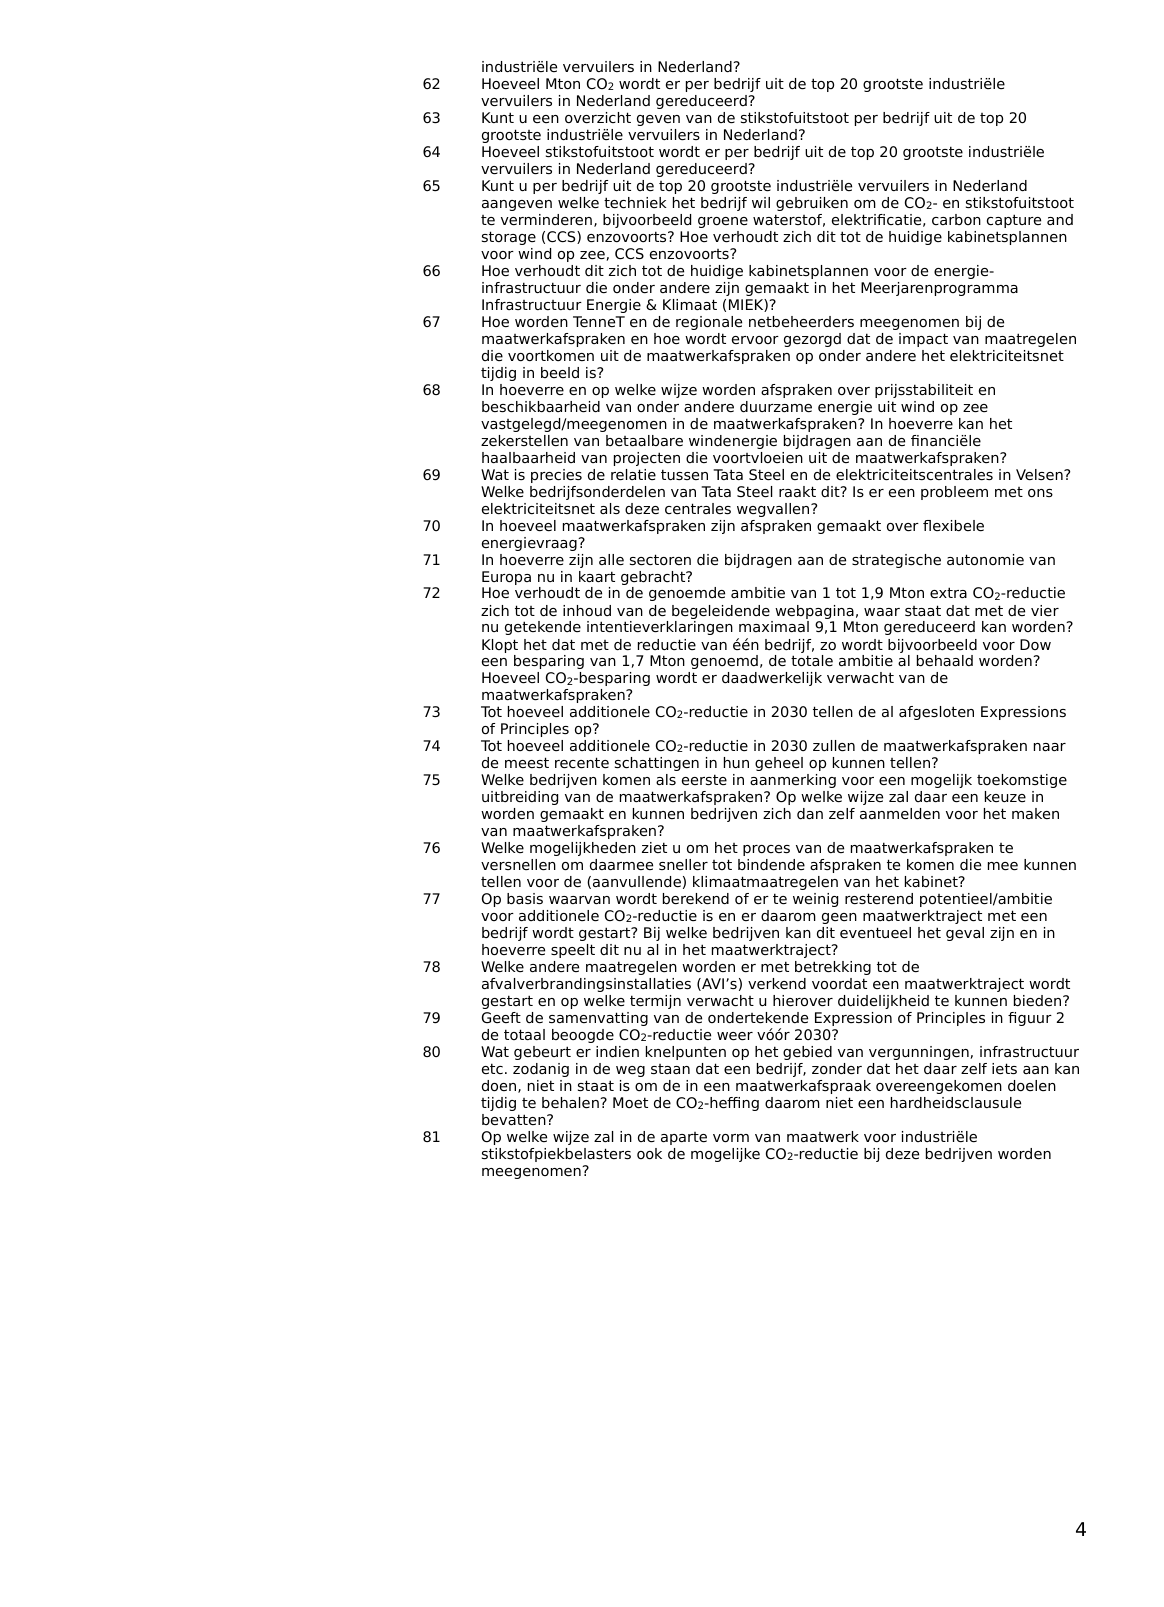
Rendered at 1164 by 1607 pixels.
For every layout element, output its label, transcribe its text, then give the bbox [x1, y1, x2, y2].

table_cell Geeft de samenvatting van de ondertekende Expression of Principles in figuur 2 de totaal beoogde CO2-reductie weer vóór 2030? [475, 1010, 1087, 1044]
table_cell Tot hoeveel additionele CO2-reductie in 2030 zullen de maatwerkafspraken naar de meest recente schattingen in hun geheel op kunnen tellen? [475, 738, 1087, 772]
table_cell 78 [422, 959, 475, 1010]
table_cell Op basis waarvan wordt berekend of er te weinig resterend potentieel/ambitie voor additionele CO2-reductie is en er daarom geen maatwerktraject met een bedrijf wordt gestart? Bij welke bedrijven kan dit eventueel het geval zijn en in hoeverre speelt dit nu al in het maatwerktraject? [475, 891, 1087, 959]
table_cell 73 [422, 704, 475, 738]
table_cell 80 [422, 1044, 475, 1129]
table_cell 72 [422, 585, 475, 704]
table_cell industriële vervuilers in Nederland? [475, 59, 1087, 76]
table_cell In hoeveel maatwerkafspraken zijn afspraken gemaakt over flexibele energievraag? [475, 518, 1087, 551]
table_cell 64 [422, 144, 475, 178]
table_cell 77 [422, 891, 475, 959]
table_cell Welke andere maatregelen worden er met betrekking tot de afvalverbrandingsinstallaties (AVI’s) verkend voordat een maatwerktraject wordt gestart en op welke termijn verwacht u hierover duidelijkheid te kunnen bieden? [475, 959, 1087, 1010]
table_cell Wat is precies de relatie tussen Tata Steel en de elektriciteitscentrales in Velsen? Welke bedrijfsonderdelen van Tata Steel raakt dit? Is er een probleem met ons elektriciteitsnet als deze centrales wegvallen? [475, 467, 1087, 517]
table_cell 65 [422, 178, 475, 263]
table_cell 66 [422, 263, 475, 314]
table_cell Hoeveel Mton CO2 wordt er per bedrijf uit de top 20 grootste industriële vervuilers in Nederland gereduceerd? [475, 76, 1087, 110]
table_cell Hoe worden TenneT en de regionale netbeheerders meegenomen bij de maatwerkafspraken en hoe wordt ervoor gezorgd dat de impact van maatregelen die voortkomen uit de maatwerkafspraken op onder andere het elektriciteitsnet tijdig in beeld is? [475, 314, 1087, 382]
table_cell 74 [422, 738, 475, 772]
table_cell Hoe verhoudt dit zich tot de huidige kabinetsplannen voor de energie-infrastructuur die onder andere zijn gemaakt in het Meerjarenprogramma Infrastructuur Energie & Klimaat (MIEK)? [475, 263, 1087, 314]
table_cell Welke bedrijven komen als eerste in aanmerking voor een mogelijk toekomstige uitbreiding van de maatwerkafspraken? Op welke wijze zal daar een keuze in worden gemaakt en kunnen bedrijven zich dan zelf aanmelden voor het maken van maatwerkafspraken? [475, 772, 1087, 840]
table_cell 76 [422, 840, 475, 891]
table_cell 68 [422, 382, 475, 467]
table_cell 69 [422, 467, 475, 517]
table_cell 79 [422, 1010, 475, 1044]
table_cell Wat gebeurt er indien knelpunten op het gebied van vergunningen, infrastructuur etc. zodanig in de weg staan dat een bedrijf, zonder dat het daar zelf iets aan kan doen, niet in staat is om de in een maatwerkafspraak overeengekomen doelen tijdig te behalen? Moet de CO2-heffing daarom niet een hardheidsclausule bevatten? [475, 1044, 1087, 1129]
table_cell Welke mogelijkheden ziet u om het proces van de maatwerkafspraken te versnellen om daarmee sneller tot bindende afspraken te komen die mee kunnen tellen voor de (aanvullende) klimaatmaatregelen van het kabinet? [475, 840, 1087, 891]
table_cell 70 [422, 518, 475, 551]
table_cell 71 [422, 551, 475, 585]
table_cell [422, 59, 475, 76]
table_cell Hoe verhoudt de in de genoemde ambitie van 1 tot 1,9 Mton extra CO2-reductie zich tot de inhoud van de begeleidende webpagina, waar staat dat met de vier nu getekende intentieverklaringen maximaal 9,1 Mton gereduceerd kan worden? Klopt het dat met de reductie van één bedrijf, zo wordt bijvoorbeeld voor Dow een besparing van 1,7 Mton genoemd, de totale ambitie al behaald worden? Hoeveel CO2-besparing wordt er daadwerkelijk verwacht van de maatwerkafspraken? [475, 585, 1087, 704]
table_cell 81 [422, 1129, 475, 1180]
table_cell 62 [422, 76, 475, 110]
table_cell Kunt u een overzicht geven van de stikstofuitstoot per bedrijf uit de top 20 grootste industriële vervuilers in Nederland? [475, 110, 1087, 144]
table_cell In hoeverre zijn alle sectoren die bijdragen aan de strategische autonomie van Europa nu in kaart gebracht? [475, 551, 1087, 585]
table_cell 63 [422, 110, 475, 144]
table_cell Hoeveel stikstofuitstoot wordt er per bedrijf uit de top 20 grootste industriële vervuilers in Nederland gereduceerd? [475, 144, 1087, 178]
table_cell Op welke wijze zal in de aparte vorm van maatwerk voor industriële stikstofpiekbelasters ook de mogelijke CO2-reductie bij deze bedrijven worden meegenomen? [475, 1129, 1087, 1180]
table_cell In hoeverre en op welke wijze worden afspraken over prijsstabiliteit en beschikbaarheid van onder andere duurzame energie uit wind op zee vastgelegd/meegenomen in de maatwerkafspraken? In hoeverre kan het zekerstellen van betaalbare windenergie bijdragen aan de financiële haalbaarheid van projecten die voortvloeien uit de maatwerkafspraken? [475, 382, 1087, 467]
table_cell 67 [422, 314, 475, 382]
table_cell 75 [422, 772, 475, 840]
table_cell Kunt u per bedrijf uit de top 20 grootste industriële vervuilers in Nederland aangeven welke techniek het bedrijf wil gebruiken om de CO2- en stikstofuitstoot te verminderen, bijvoorbeeld groene waterstof, elektrificatie, carbon capture and storage (CCS) enzovoorts? Hoe verhoudt zich dit tot de huidige kabinetsplannen voor wind op zee, CCS enzovoorts? [475, 178, 1087, 263]
table_cell Tot hoeveel additionele CO2-reductie in 2030 tellen de al afgesloten Expressions of Principles op? [475, 704, 1087, 738]
